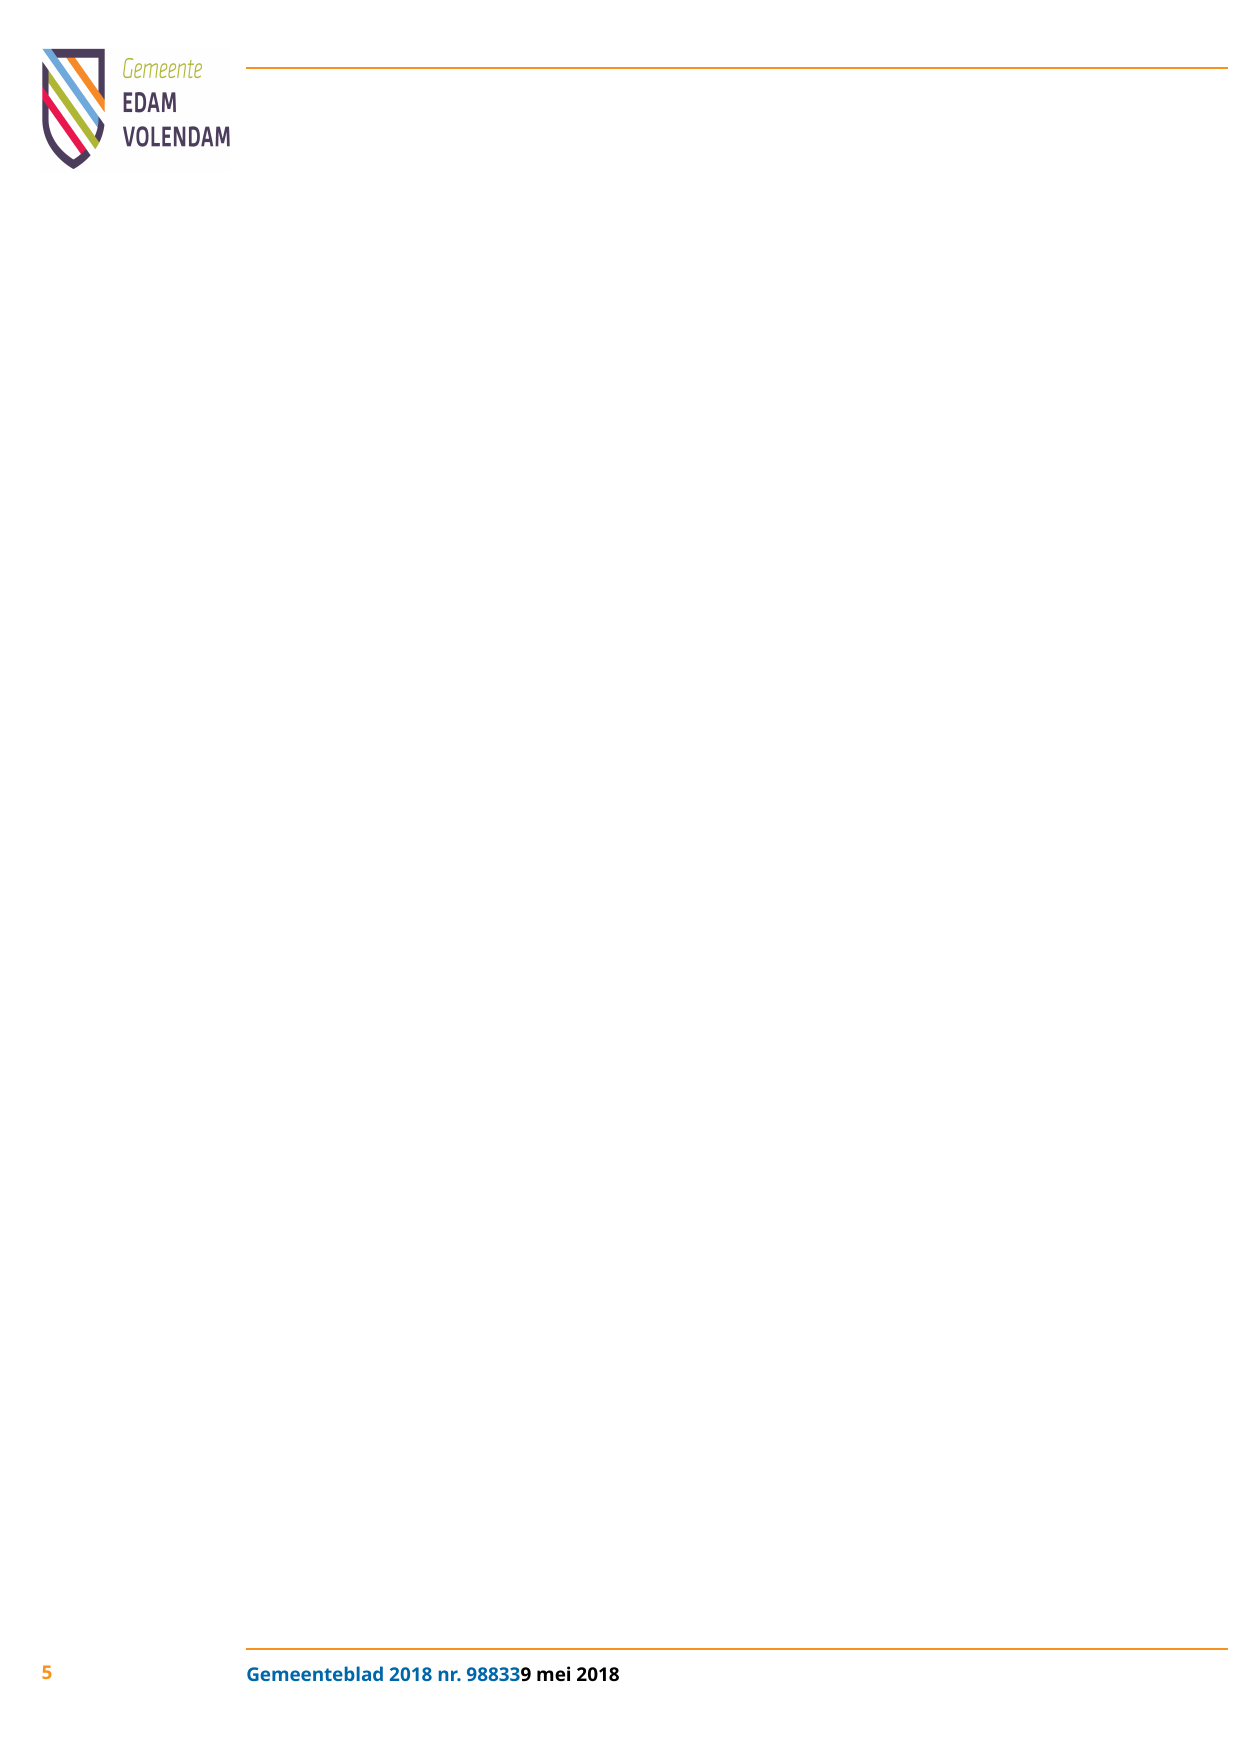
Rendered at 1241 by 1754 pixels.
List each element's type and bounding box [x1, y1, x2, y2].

picture [41, 47, 231, 172]
